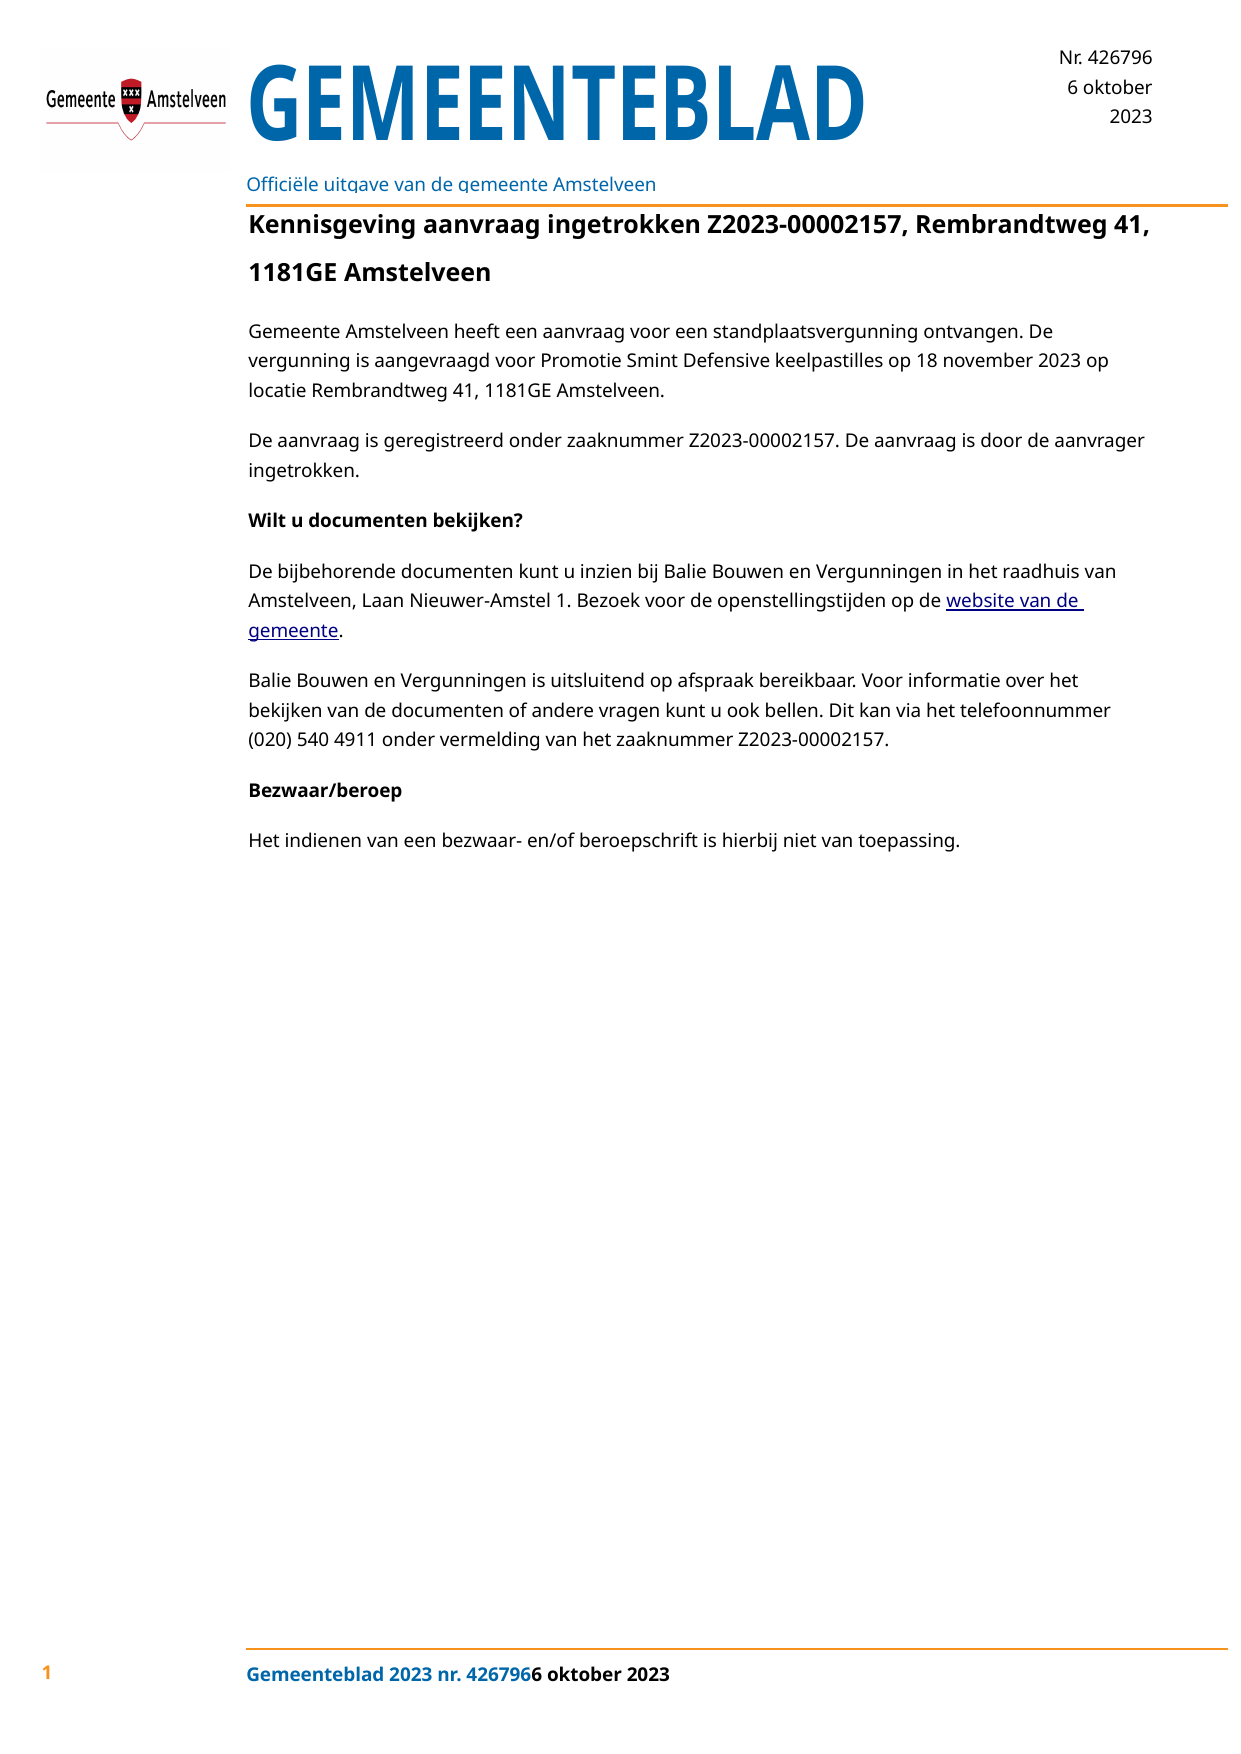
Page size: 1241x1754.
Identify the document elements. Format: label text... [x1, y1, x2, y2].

text Balie Bouwen en Vergunningen is uitsluitend op afspraak bereikbaar. Voor informatie over het bekijken van de documenten of andere vragen kunt u ook bellen. Dit kan via het telefoonnummer (020) 540 4911 onder vermelding van het zaaknummer Z2023-00002157. [248, 667, 1152, 752]
text Wilt u documenten bekijken? [248, 507, 1152, 533]
text De bijbehorende documenten kunt u inzien bij Balie Bouwen en Vergunningen in het raadhuis van Amstelveen, Laan Nieuwer-Amstel 1. Bezoek voor de openstellingstijden op de website van de gemeente. [248, 558, 1152, 643]
picture [41, 47, 231, 172]
text Het indienen van een bezwaar- en/of beroepschrift is hierbij niet van toepassing. [248, 827, 1152, 853]
text Gemeente Amstelveen heeft een aanvraag voor een standplaatsvergunning ontvangen. De vergunning is aangevraagd voor Promotie Smint Defensive keelpastilles op 18 november 2023 op locatie Rembrandtweg 41, 1181GE Amstelveen. [248, 318, 1152, 403]
text Bezwaar/beroep [248, 777, 1152, 803]
text De aanvraag is geregistreerd onder zaaknummer Z2023-00002157. De aanvraag is door de aanvrager ingetrokken. [248, 427, 1152, 483]
text Kennisgeving aanvraag ingetrokken Z2023-00002157, Rembrandtweg 41, 1181GE Amstelveen [248, 207, 1152, 288]
